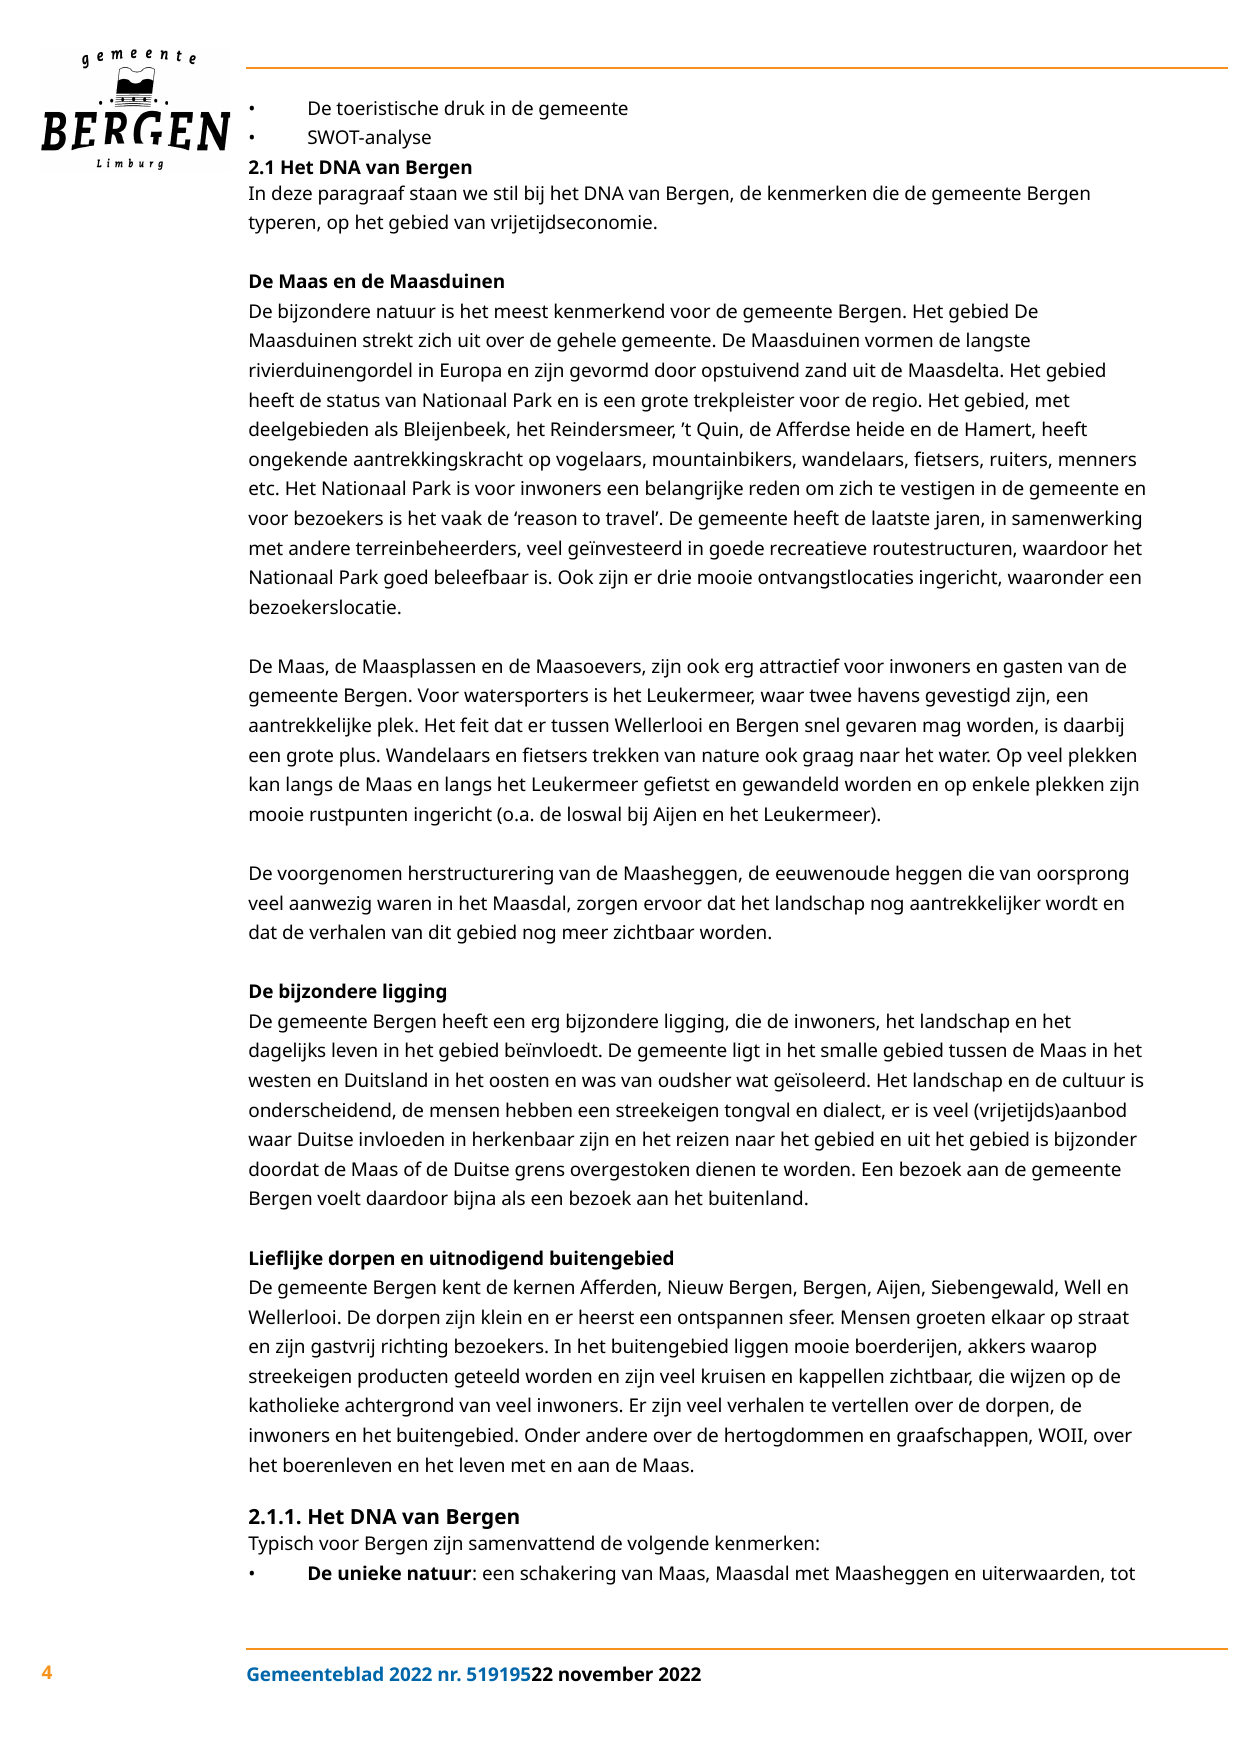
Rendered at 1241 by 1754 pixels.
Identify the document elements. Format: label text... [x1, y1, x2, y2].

list SWOT-analyse [248, 124, 1152, 150]
text De bijzondere ligging [248, 978, 1152, 1004]
text Lieflijke dorpen en uitnodigend buitengebied [248, 1245, 1152, 1270]
text De Maas, de Maasplassen en de Maasoevers, zijn ook erg attractief voor inwoners en gasten van de gemeente Bergen. Voor watersporters is het Leukermeer, waar twee havens gevestigd zijn, een aantrekkelijke plek. Het feit dat er tussen Wellerlooi en Bergen snel gevaren mag worden, is daarbij een grote plus. Wandelaars en fietsers trekken van nature ook graag naar het water. Op veel plekken kan langs de Maas en langs het Leukermeer gefietst en gewandeld worden en op enkele plekken zijn mooie rustpunten ingericht (o.a. de loswal bij Aijen en het Leukermeer). [248, 653, 1152, 827]
text Typisch voor Bergen zijn samenvattend de volgende kenmerken: [248, 1531, 1152, 1556]
list De toeristische druk in de gemeente [248, 95, 1152, 121]
text De Maas en de Maasduinen [248, 268, 1152, 294]
text In deze paragraaf staan we stil bij het DNA van Bergen, de kenmerken die de gemeente Bergen typeren, op het gebied van vrijetijdseconomie. [248, 180, 1152, 235]
text 2.1.1. Het DNA van Bergen [248, 1502, 1152, 1531]
picture [41, 47, 231, 172]
text De gemeente Bergen heeft een erg bijzondere ligging, die de inwoners, het landschap en het dagelijks leven in het gebied beïnvloedt. De gemeente ligt in het smalle gebied tussen de Maas in het westen en Duitsland in het oosten en was van oudsher wat geïsoleerd. Het landschap en de cultuur is onderscheidend, de mensen hebben een streekeigen tongval en dialect, er is veel (vrijetijds)aanbod waar Duitse invloeden in herkenbaar zijn en het reizen naar het gebied en uit het gebied is bijzonder doordat de Maas of de Duitse grens overgestoken dienen te worden. Een bezoek aan de gemeente Bergen voelt daardoor bijna als een bezoek aan het buitenland. [248, 1008, 1152, 1211]
list De unieke natuur: een schakering van Maas, Maasdal met Maasheggen en uiterwaarden, tot [248, 1560, 1152, 1586]
text De voorgenomen herstructurering van de Maasheggen, de eeuwenoude heggen die van oorsprong veel aanwezig waren in het Maasdal, zorgen ervoor dat het landschap nog aantrekkelijker wordt en dat de verhalen van dit gebied nog meer zichtbaar worden. [248, 860, 1152, 945]
text De bijzondere natuur is het meest kenmerkend voor de gemeente Bergen. Het gebied De Maasduinen strekt zich uit over de gehele gemeente. De Maasduinen vormen de langste rivierduinengordel in Europa en zijn gevormd door opstuivend zand uit de Maasdelta. Het gebied heeft de status van Nationaal Park en is een grote trekpleister voor de regio. Het gebied, met deelgebieden als Bleijenbeek, het Reindersmeer, ’t Quin, de Afferdse heide en de Hamert, heeft ongekende aantrekkingskracht op vogelaars, mountainbikers, wandelaars, fietsers, ruiters, menners etc. Het Nationaal Park is voor inwoners een belangrijke reden om zich te vestigen in de gemeente en voor bezoekers is het vaak de ‘reason to travel’. De gemeente heeft de laatste jaren, in samenwerking met andere terreinbeheerders, veel geïnvesteerd in goede recreatieve routestructuren, waardoor het Nationaal Park goed beleefbaar is. Ook zijn er drie mooie ontvangstlocaties ingericht, waaronder een bezoekerslocatie. [248, 298, 1152, 619]
text De gemeente Bergen kent de kernen Afferden, Nieuw Bergen, Bergen, Aijen, Siebengewald, Well en Wellerlooi. De dorpen zijn klein en er heerst een ontspannen sfeer. Mensen groeten elkaar op straat en zijn gastvrij richting bezoekers. In het buitengebied liggen mooie boerderijen, akkers waarop streekeigen producten geteeld worden en zijn veel kruisen en kappellen zichtbaar, die wijzen op de katholieke achtergrond van veel inwoners. Er zijn veel verhalen te vertellen over de dorpen, de inwoners en het buitengebied. Onder andere over de hertogdommen en graafschappen, WOII, over het boerenleven en het leven met en aan de Maas. [248, 1274, 1152, 1477]
text 2.1 Het DNA van Bergen [248, 154, 1152, 180]
